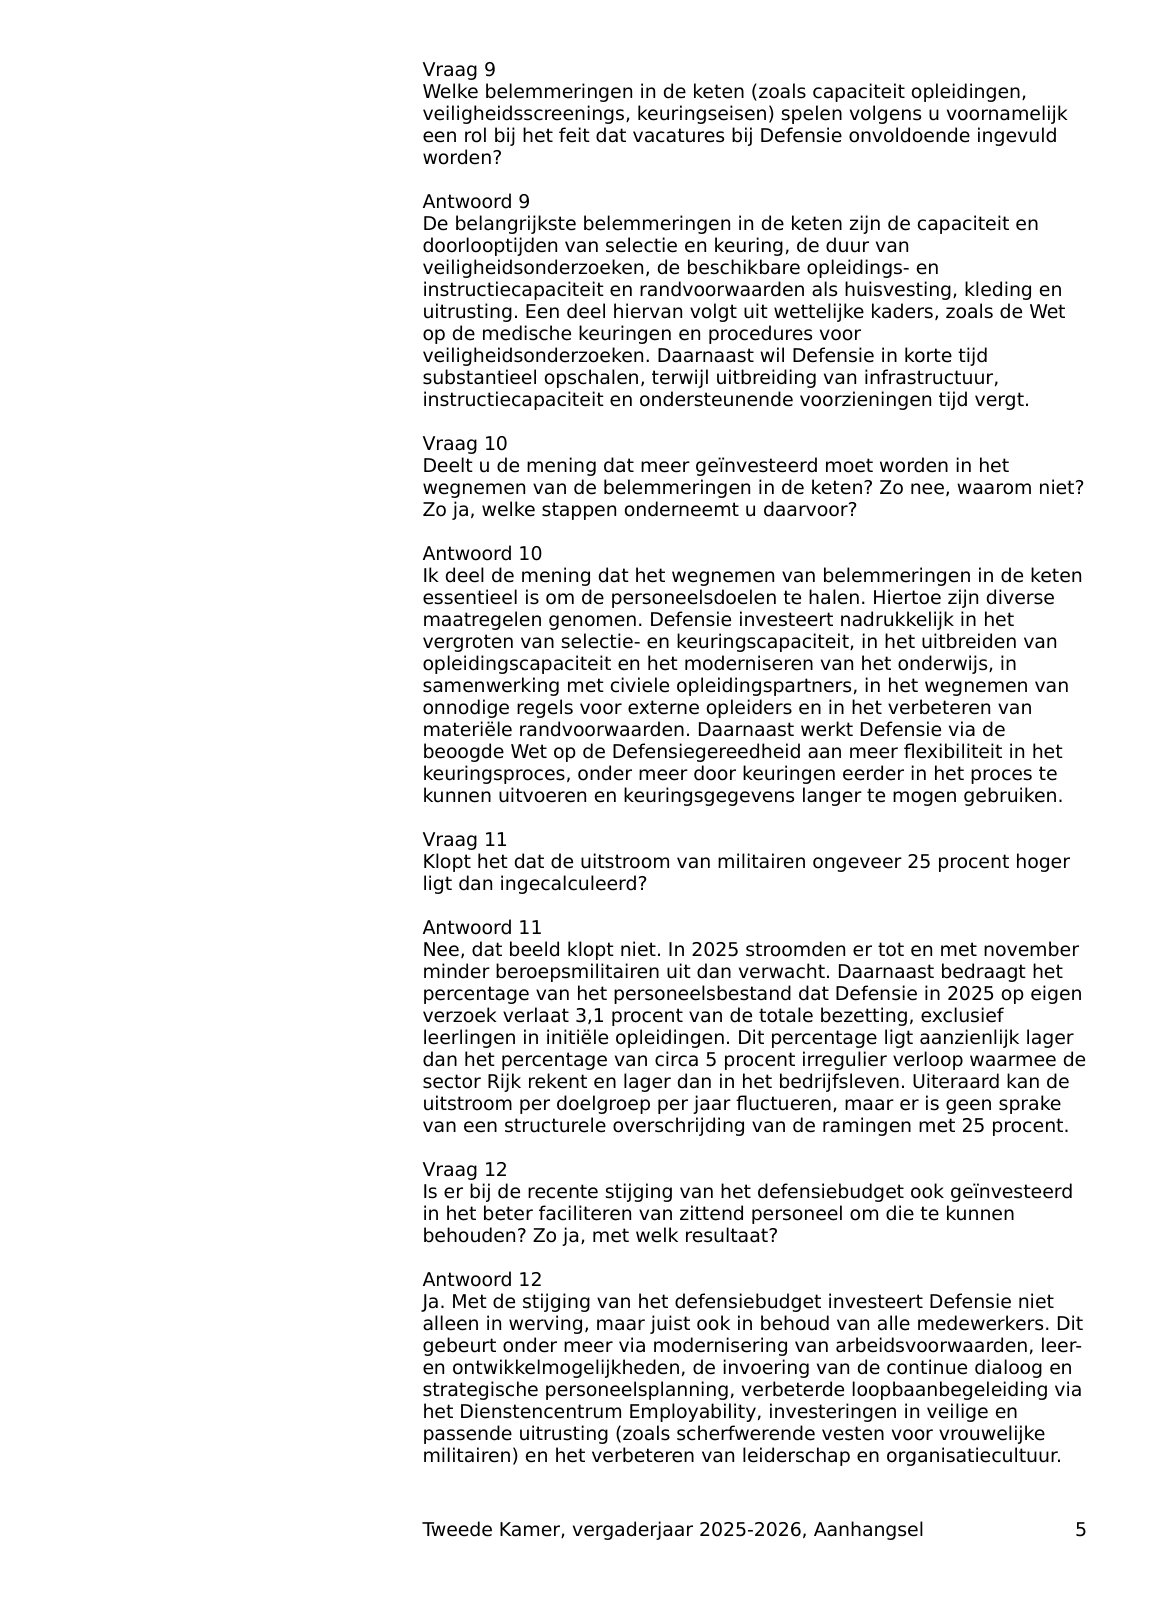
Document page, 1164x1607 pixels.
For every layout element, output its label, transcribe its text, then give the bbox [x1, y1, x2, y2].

text Klopt het dat de uitstroom van militairen ongeveer 25 procent hoger ligt dan ingecalculeerd? [422, 851, 1087, 895]
text Vraag 12 [422, 1159, 1087, 1181]
text Ik deel de mening dat het wegnemen van belemmeringen in de keten essentieel is om de personeelsdoelen te halen. Hiertoe zijn diverse maatregelen genomen. Defensie investeert nadrukkelijk in het vergroten van selectie- en keuringscapaciteit, in het uitbreiden van opleidingscapaciteit en het moderniseren van het onderwijs, in samenwerking met civiele opleidingspartners, in het wegnemen van onnodige regels voor externe opleiders en in het verbeteren van materiële randvoorwaarden. Daarnaast werkt Defensie via de beoogde Wet op de Defensiegereedheid aan meer flexibiliteit in het keuringsproces, onder meer door keuringen eerder in het proces te kunnen uitvoeren en keuringsgegevens langer te mogen gebruiken. [422, 565, 1087, 807]
text Is er bij de recente stijging van het defensiebudget ook geïnvesteerd in het beter faciliteren van zittend personeel om die te kunnen behouden? Zo ja, met welk resultaat? [422, 1181, 1087, 1247]
text Vraag 11 [422, 829, 1087, 851]
text De belangrijkste belemmeringen in de keten zijn de capaciteit en doorlooptijden van selectie en keuring, de duur van veiligheidsonderzoeken, de beschikbare opleidings- en instructiecapaciteit en randvoorwaarden als huisvesting, kleding en uitrusting. Een deel hiervan volgt uit wettelijke kaders, zoals de Wet op de medische keuringen en procedures voor veiligheidsonderzoeken. Daarnaast wil Defensie in korte tijd substantieel opschalen, terwijl uitbreiding van infrastructuur, instructiecapaciteit en ondersteunende voorzieningen tijd vergt. [422, 213, 1087, 411]
text Deelt u de mening dat meer geïnvesteerd moet worden in het wegnemen van de belemmeringen in de keten? Zo nee, waarom niet? Zo ja, welke stappen onderneemt u daarvoor? [422, 455, 1087, 521]
text Ja. Met de stijging van het defensiebudget investeert Defensie niet alleen in werving, maar juist ook in behoud van alle medewerkers. Dit gebeurt onder meer via modernisering van arbeidsvoorwaarden, leer- en ontwikkelmogelijkheden, de invoering van de continue dialoog en strategische personeelsplanning, verbeterde loopbaanbegeleiding via het Dienstencentrum Employability, investeringen in veilige en passende uitrusting (zoals scherfwerende vesten voor vrouwelijke militairen) en het verbeteren van leiderschap en organisatiecultuur. [422, 1291, 1087, 1467]
text Antwoord 10 [422, 543, 1087, 565]
text Nee, dat beeld klopt niet. In 2025 stroomden er tot en met november minder beroepsmilitairen uit dan verwacht. Daarnaast bedraagt het percentage van het personeelsbestand dat Defensie in 2025 op eigen verzoek verlaat 3,1 procent van de totale bezetting, exclusief leerlingen in initiële opleidingen. Dit percentage ligt aanzienlijk lager dan het percentage van circa 5 procent irregulier verloop waarmee de sector Rijk rekent en lager dan in het bedrijfsleven. Uiteraard kan de uitstroom per doelgroep per jaar fluctueren, maar er is geen sprake van een structurele overschrijding van de ramingen met 25 procent. [422, 939, 1087, 1137]
text Antwoord 12 [422, 1269, 1087, 1291]
text Vraag 10 [422, 433, 1087, 455]
text Welke belemmeringen in de keten (zoals capaciteit opleidingen, veiligheidsscreenings, keuringseisen) spelen volgens u voornamelijk een rol bij het feit dat vacatures bij Defensie onvoldoende ingevuld worden? [422, 81, 1087, 169]
text Antwoord 9 [422, 191, 1087, 213]
text Antwoord 11 [422, 917, 1087, 939]
text Vraag 9 [422, 59, 1087, 81]
